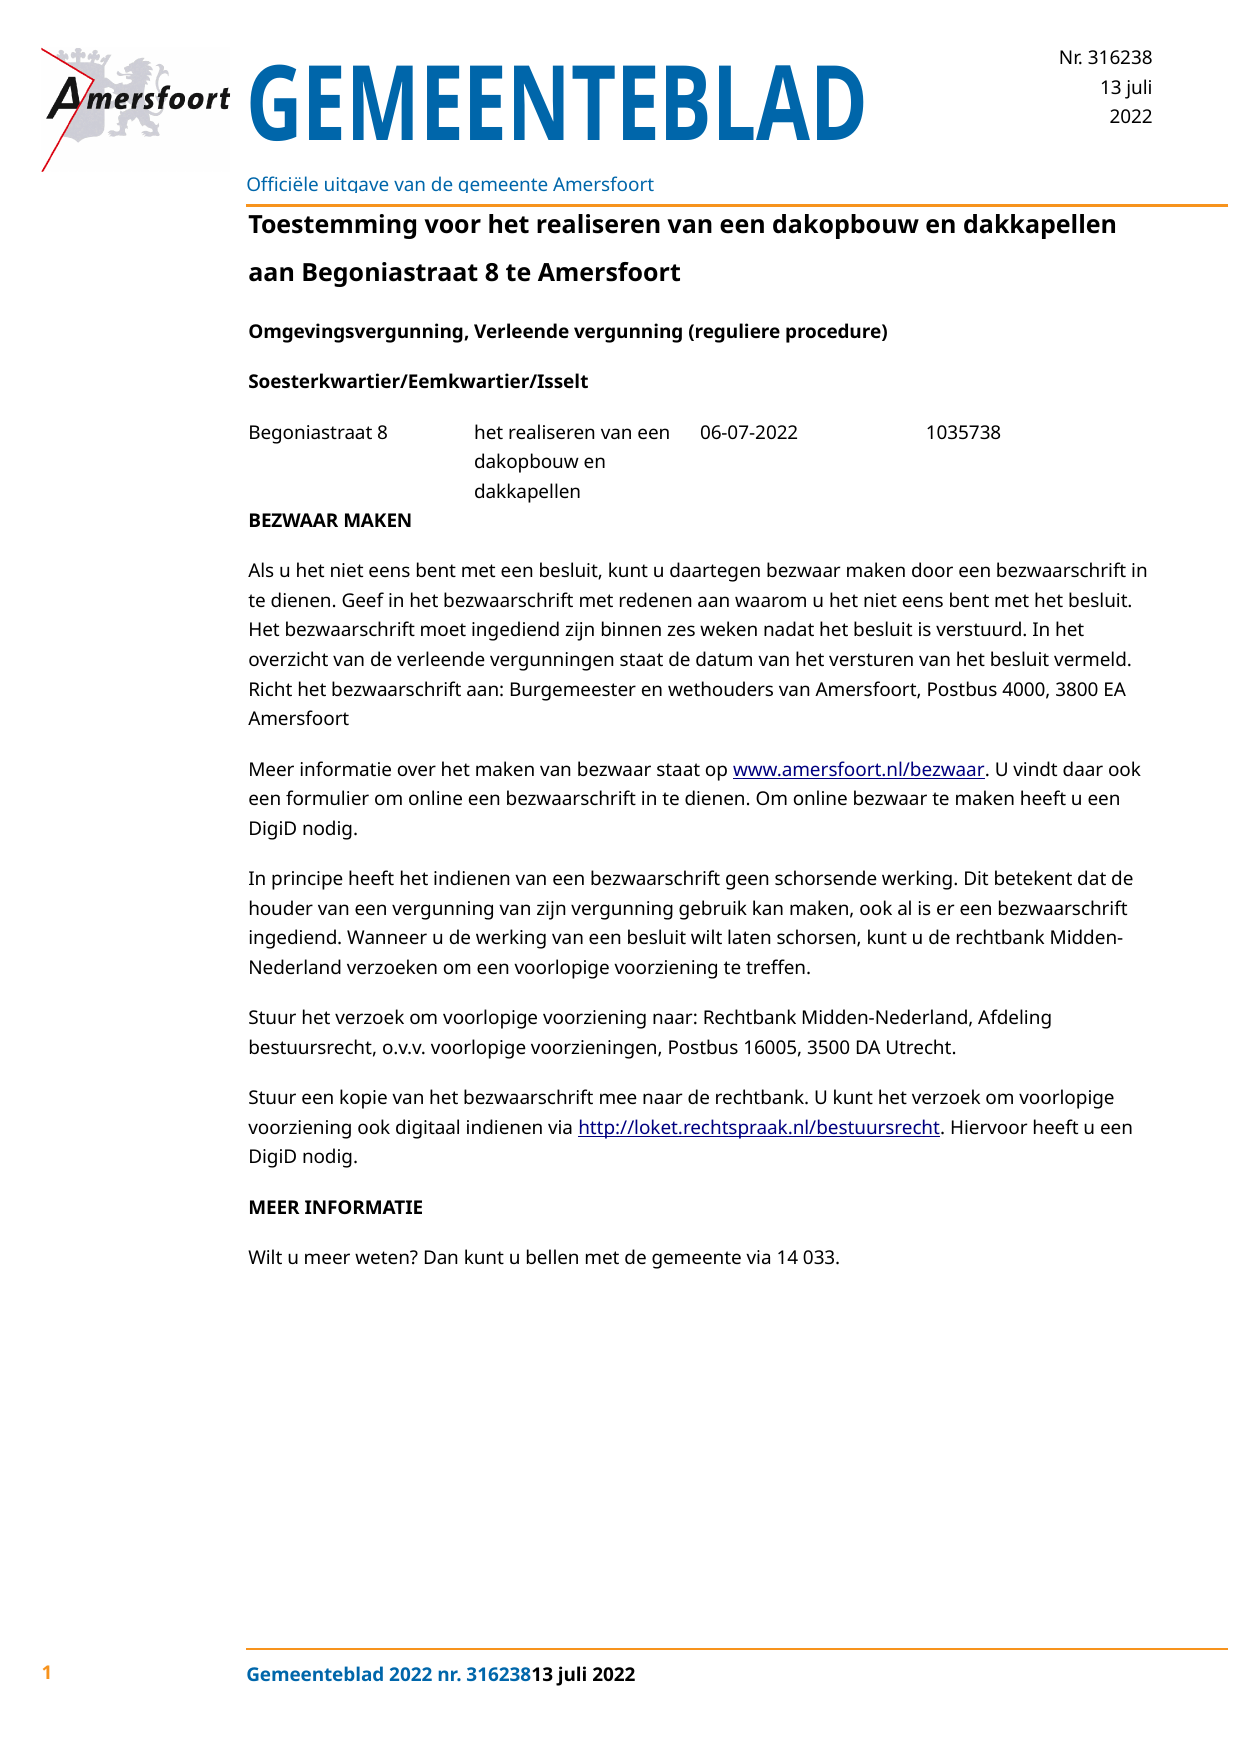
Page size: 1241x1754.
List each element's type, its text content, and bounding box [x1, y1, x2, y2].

text Wilt u meer weten? Dan kunt u bellen met de gemeente via 14 033. [248, 1244, 1152, 1270]
text Als u het niet eens bent met een besluit, kunt u daartegen bezwaar maken door een bezwaarschrift in te dienen. Geef in het bezwaarschrift met redenen aan waarom u het niet eens bent met het besluit. Het bezwaarschrift moet ingediend zijn binnen zes weken nadat het besluit is verstuurd. In het overzicht van de verleende vergunningen staat de datum van het versturen van het besluit vermeld. Richt het bezwaarschrift aan: Burgemeester en wethouders van Amersfoort, Postbus 4000, 3800 EA Amersfoort [248, 557, 1152, 731]
text Omgevingsvergunning, Verleende vergunning (reguliere procedure) [248, 318, 1152, 344]
table_header het realiseren van een dakopbouw en dakkapellen [474, 419, 700, 504]
text Soesterkwartier/Eemkwartier/Isselt [248, 368, 1152, 394]
text Stuur een kopie van het bezwaarschrift mee naar de rechtbank. U kunt het verzoek om voorlopige voorziening ook digitaal indienen via http://loket.rechtspraak.nl/bestuursrecht. Hiervoor heeft u een DigiD nodig. [248, 1084, 1152, 1169]
text MEER INFORMATIE [248, 1194, 1152, 1220]
table_header 1035738 [926, 419, 1152, 504]
table_header 06-07-2022 [700, 419, 926, 504]
text In principe heeft het indienen van een bezwaarschrift geen schorsende werking. Dit betekent dat de houder van een vergunning van zijn vergunning gebruik kan maken, ook al is er een bezwaarschrift ingediend. Wanneer u de werking van een besluit wilt laten schorsen, kunt u de rechtbank Midden-Nederland verzoeken om een voorlopige voorziening te treffen. [248, 865, 1152, 980]
table_header Begoniastraat 8 [248, 419, 474, 504]
text Stuur het verzoek om voorlopige voorziening naar: Rechtbank Midden-Nederland, Afdeling bestuursrecht, o.v.v. voorlopige voorzieningen, Postbus 16005, 3500 DA Utrecht. [248, 1004, 1152, 1060]
text BEZWAAR MAKEN [248, 507, 1152, 533]
picture [41, 47, 231, 172]
text Meer informatie over het maken van bezwaar staat op www.amersfoort.nl/bezwaar. U vindt daar ook een formulier om online een bezwaarschrift in te dienen. Om online bezwaar te maken heeft u een DigiD nodig. [248, 756, 1152, 841]
text Toestemming voor het realiseren van een dakopbouw en dakkapellen aan Begoniastraat 8 te Amersfoort [248, 207, 1152, 288]
